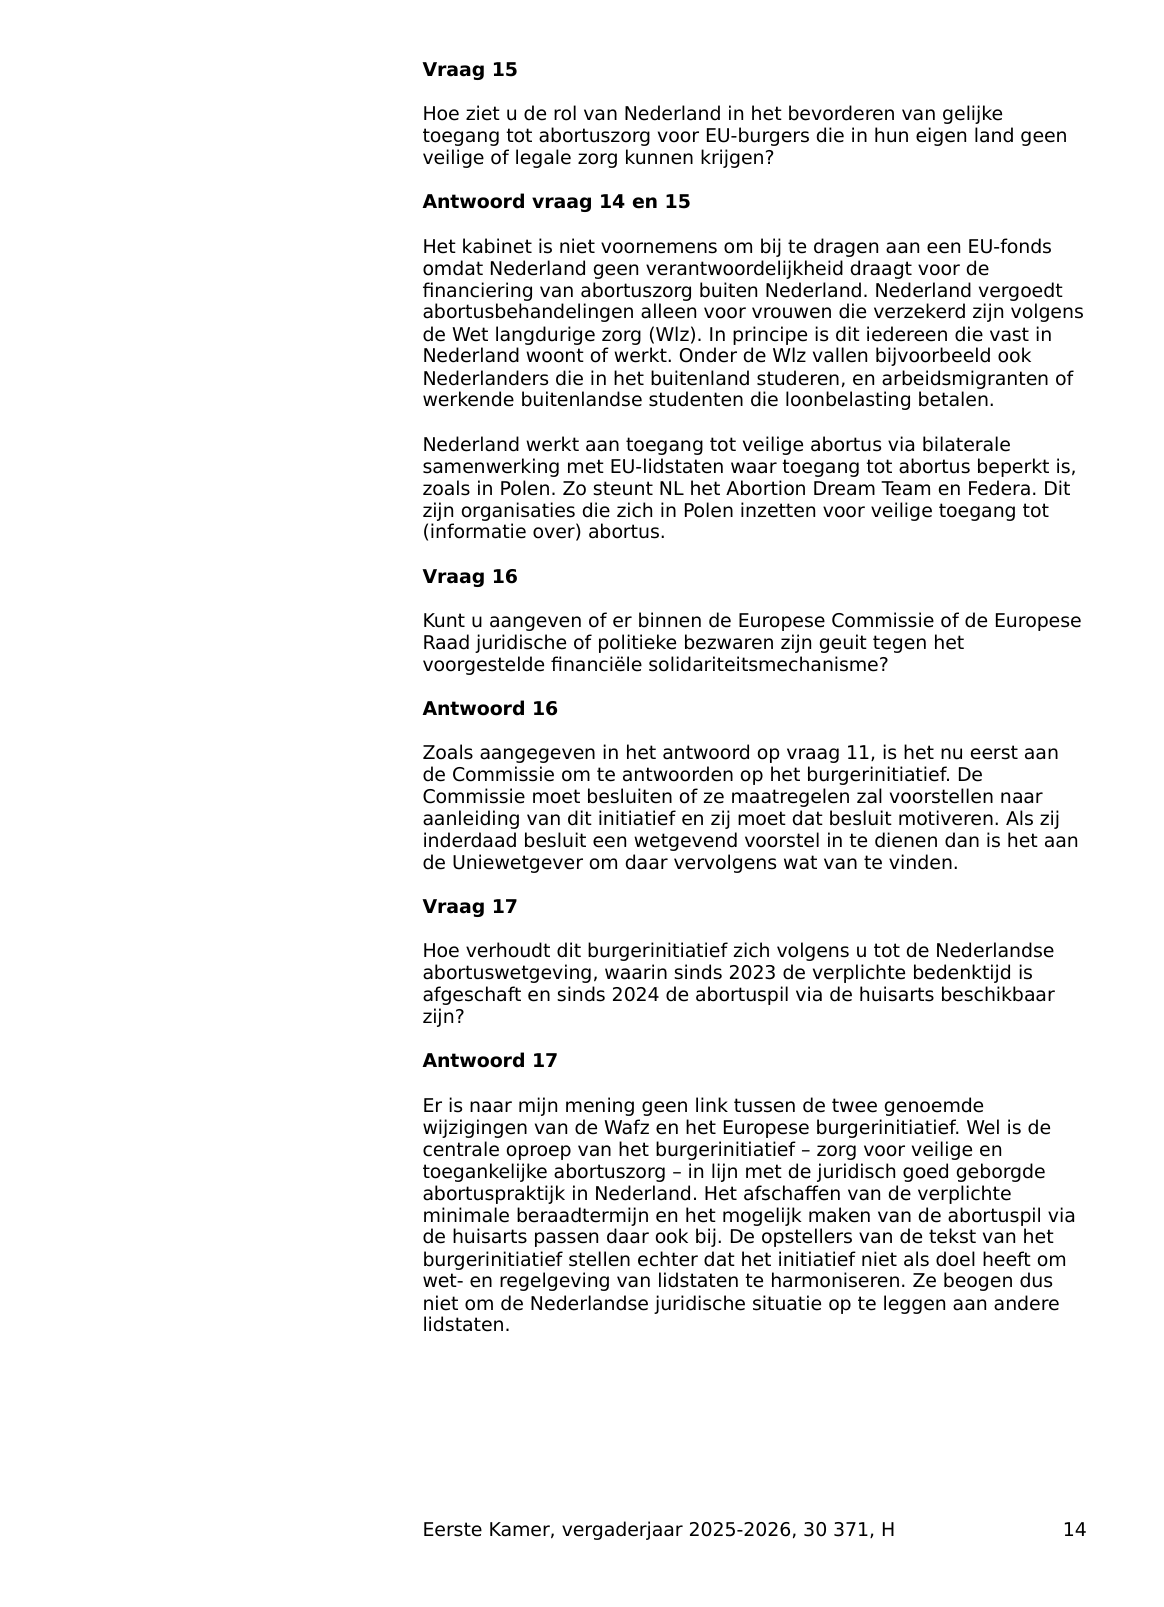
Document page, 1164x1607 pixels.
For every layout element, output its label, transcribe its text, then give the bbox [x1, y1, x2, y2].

text Het kabinet is niet voornemens om bij te dragen aan een EU-fonds omdat Nederland geen verantwoordelijkheid draagt voor de financiering van abortuszorg buiten Nederland. Nederland vergoedt abortusbehandelingen alleen voor vrouwen die verzekerd zijn volgens de Wet langdurige zorg (Wlz). In principe is dit iedereen die vast in Nederland woont of werkt. Onder de Wlz vallen bijvoorbeeld ook Nederlanders die in het buitenland studeren, en arbeidsmigranten of werkende buitenlandse studenten die loonbelasting betalen. [422, 236, 1087, 411]
subtitle Vraag 17 [422, 896, 1087, 918]
subtitle Vraag 15 [422, 59, 1087, 81]
text Hoe ziet u de rol van Nederland in het bevorderen van gelijke toegang tot abortuszorg voor EU-burgers die in hun eigen land geen veilige of legale zorg kunnen krijgen? [422, 103, 1087, 169]
text Hoe verhoudt dit burgerinitiatief zich volgens u tot de Nederlandse abortuswetgeving, waarin sinds 2023 de verplichte bedenktijd is afgeschaft en sinds 2024 de abortuspil via de huisarts beschikbaar zijn? [422, 940, 1087, 1028]
text Kunt u aangeven of er binnen de Europese Commissie of de Europese Raad juridische of politieke bezwaren zijn geuit tegen het voorgestelde financiële solidariteitsmechanisme? [422, 610, 1087, 676]
subtitle Antwoord vraag 14 en 15 [422, 191, 1087, 213]
text Nederland werkt aan toegang tot veilige abortus via bilaterale samenwerking met EU-lidstaten waar toegang tot abortus beperkt is, zoals in Polen. Zo steunt NL het Abortion Dream Team en Federa. Dit zijn organisaties die zich in Polen inzetten voor veilige toegang tot (informatie over) abortus. [422, 433, 1087, 543]
text Zoals aangegeven in het antwoord op vraag 11, is het nu eerst aan de Commissie om te antwoorden op het burgerinitiatief. De Commissie moet besluiten of ze maatregelen zal voorstellen naar aanleiding van dit initiatief en zij moet dat besluit motiveren. Als zij inderdaad besluit een wetgevend voorstel in te dienen dan is het aan de Uniewetgever om daar vervolgens wat van te vinden. [422, 742, 1087, 874]
subtitle Vraag 16 [422, 566, 1087, 588]
subtitle Antwoord 17 [422, 1050, 1087, 1072]
subtitle Antwoord 16 [422, 698, 1087, 720]
text Er is naar mijn mening geen link tussen de twee genoemde wijzigingen van de Wafz en het Europese burgerinitiatief. Wel is de centrale oproep van het burgerinitiatief – zorg voor veilige en toegankelijke abortuszorg – in lijn met de juridisch goed geborgde abortuspraktijk in Nederland. Het afschaffen van de verplichte minimale beraadtermijn en het mogelijk maken van de abortuspil via de huisarts passen daar ook bij. De opstellers van de tekst van het burgerinitiatief stellen echter dat het initiatief niet als doel heeft om wet- en regelgeving van lidstaten te harmoniseren. Ze beogen dus niet om de Nederlandse juridische situatie op te leggen aan andere lidstaten. [422, 1094, 1087, 1336]
